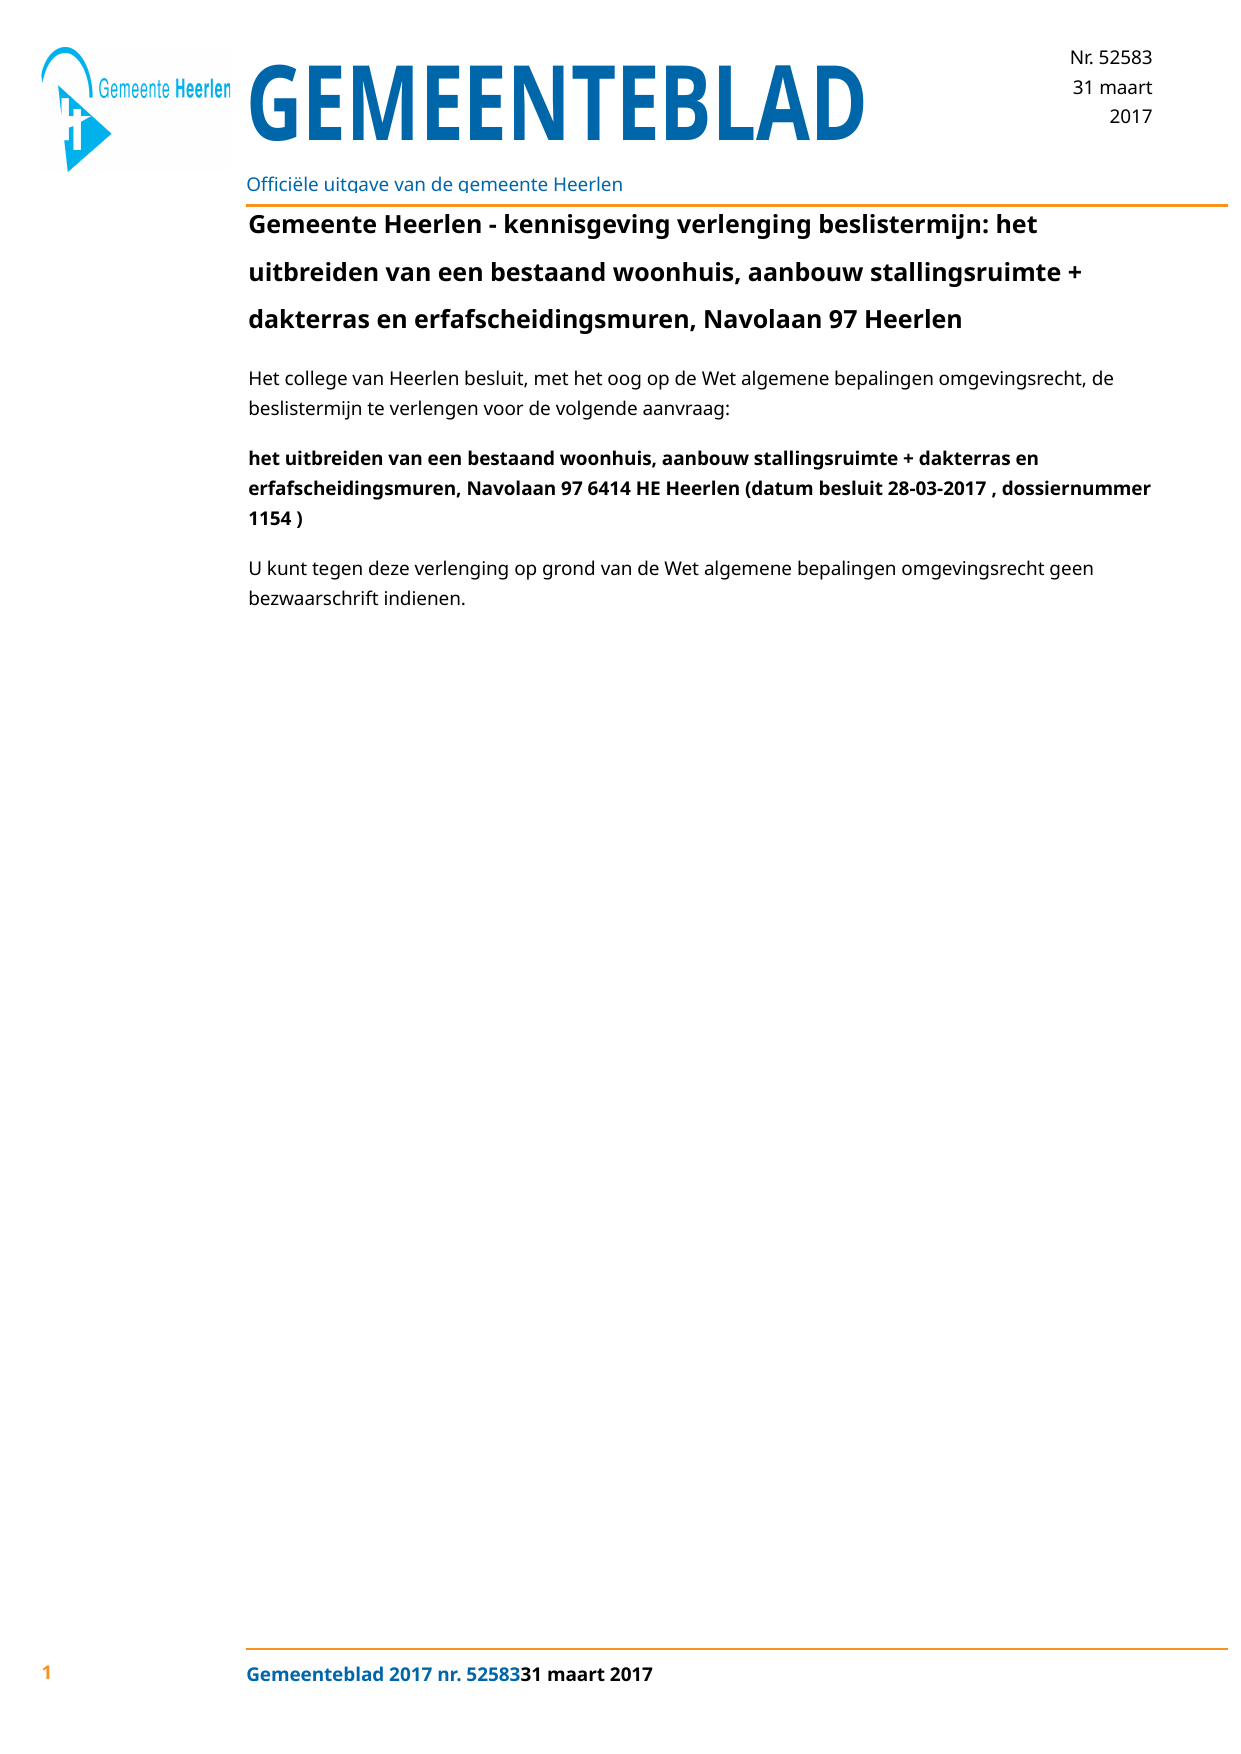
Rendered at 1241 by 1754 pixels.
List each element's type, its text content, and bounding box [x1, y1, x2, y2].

picture [41, 47, 58, 70]
text het uitbreiden van een bestaand woonhuis, aanbouw stallingsruimte + dakterras en erfafscheidingsmuren, Navolaan 97 6414 HE Heerlen (datum besluit 28-03-2017 , dossiernummer 1154 ) [248, 446, 1152, 530]
text Gemeente Heerlen - kennisgeving verlenging beslistermijn: het uitbreiden van een bestaand woonhuis, aanbouw stallingsruimte + dakterras en erfafscheidingsmuren, Navolaan 97 Heerlen [248, 207, 1152, 336]
text U kunt tegen deze verlenging op grond van de Wet algemene bepalingen omgevingsrecht geen bezwaarschrift indienen. [248, 555, 1152, 610]
text Het college van Heerlen besluit, met het oog op de Wet algemene bepalingen omgevingsrecht, de beslistermijn te verlengen voor de volgende aanvraag: [248, 366, 1152, 421]
picture [41, 47, 231, 172]
